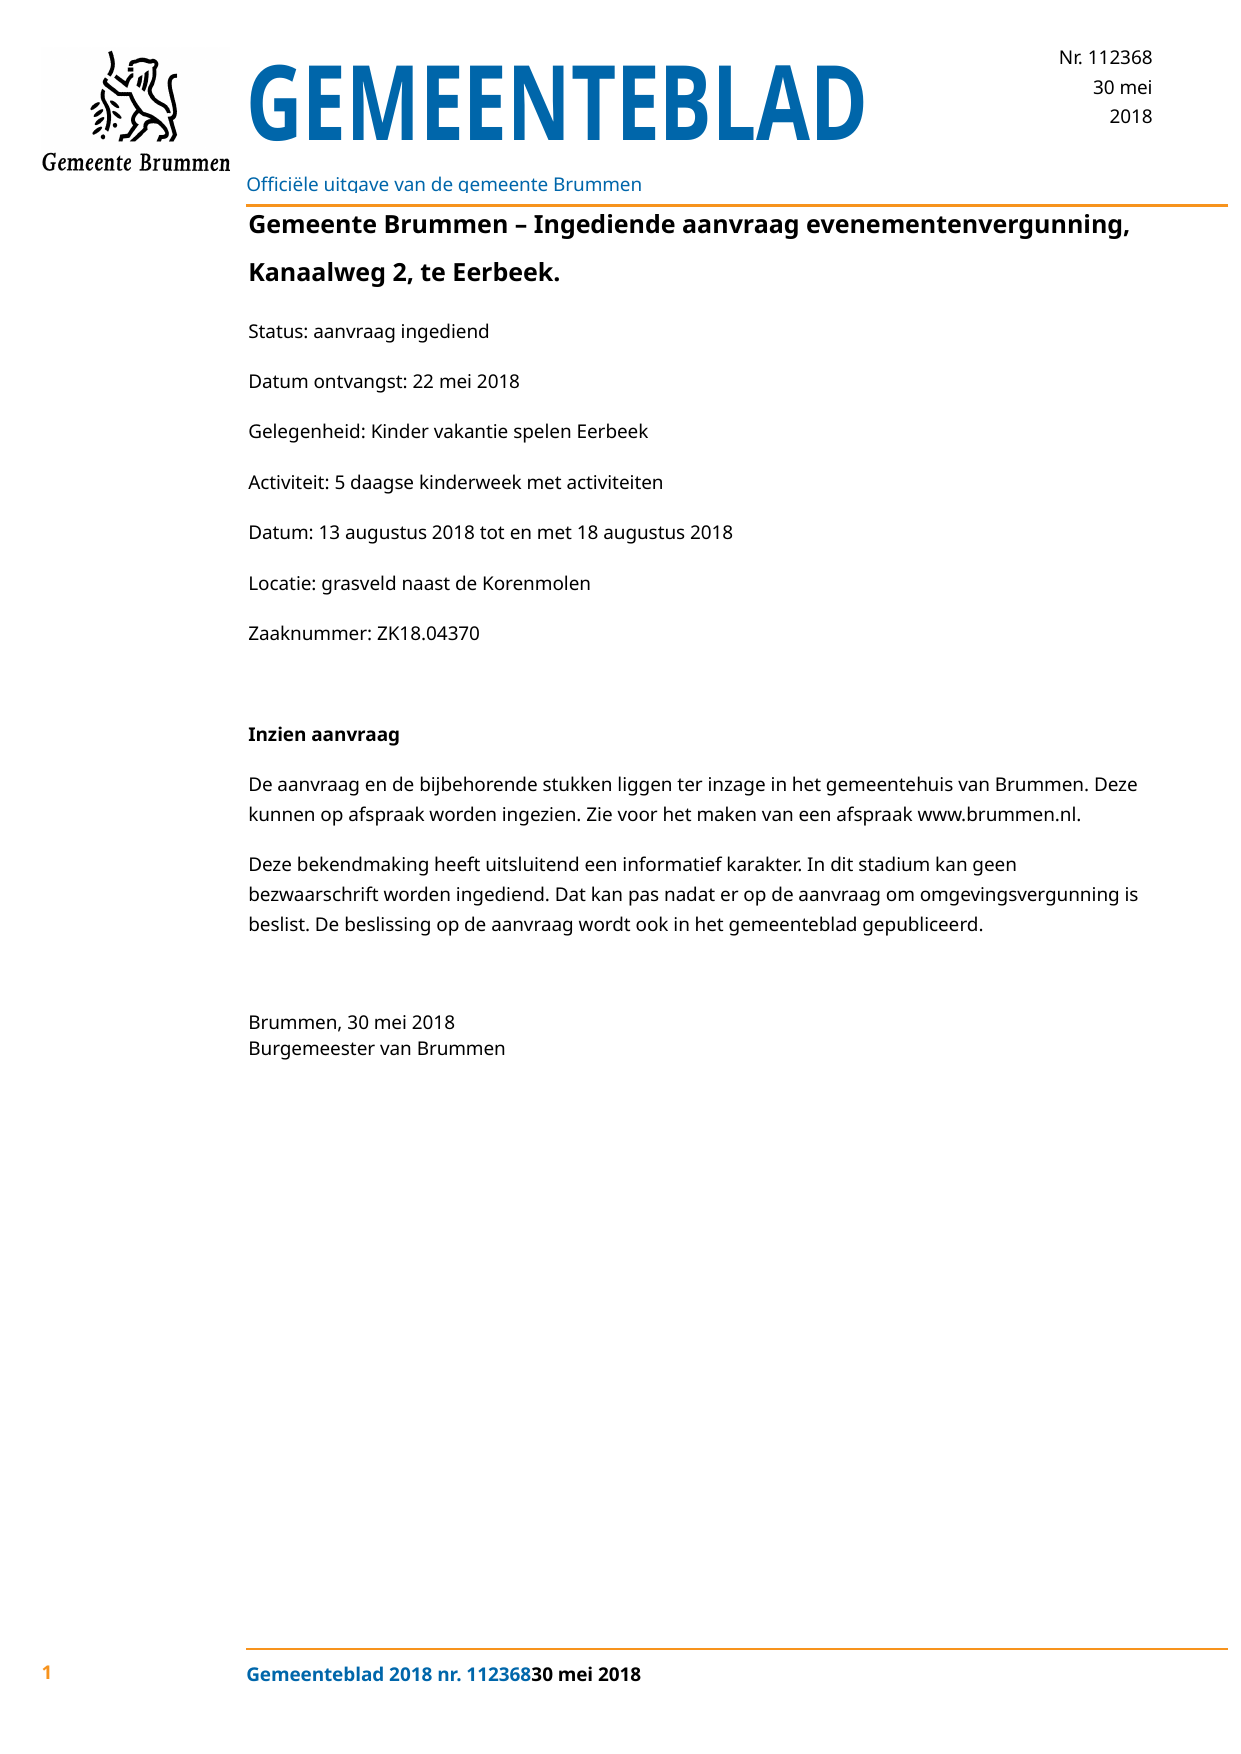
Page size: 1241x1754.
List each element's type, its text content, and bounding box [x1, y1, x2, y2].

text De aanvraag en de bijbehorende stukken liggen ter inzage in het gemeentehuis van Brummen. Deze kunnen op afspraak worden ingezien. Zie voor het maken van een afspraak www.brummen.nl. [248, 772, 1152, 827]
text Status: aanvraag ingediend [248, 318, 1152, 344]
text Locatie: grasveld naast de Korenmolen [248, 570, 1152, 596]
text Burgemeester van Brummen [248, 1035, 1152, 1061]
text Brummen, 30 mei 2018 [248, 1009, 1152, 1035]
text Datum ontvangst: 22 mei 2018 [248, 368, 1152, 394]
text Gelegenheid: Kinder vakantie spelen Eerbeek [248, 419, 1152, 444]
text Deze bekendmaking heeft uitsluitend een informatief karakter. In dit stadium kan geen bezwaarschrift worden ingediend. Dat kan pas nadat er op de aanvraag om omgevingsvergunning is beslist. De beslissing op de aanvraag wordt ook in het gemeenteblad gepubliceerd. [248, 852, 1152, 937]
text Activiteit: 5 daagse kinderweek met activiteiten [248, 469, 1152, 495]
text Datum: 13 augustus 2018 tot en met 18 augustus 2018 [248, 519, 1152, 545]
text Zaaknummer: ZK18.04370 [248, 620, 1152, 646]
picture [41, 47, 231, 172]
text Gemeente Brummen – Ingediende aanvraag evenementenvergunning, Kanaalweg 2, te Eerbeek. [248, 207, 1152, 288]
text Inzien aanvraag [248, 721, 1152, 747]
